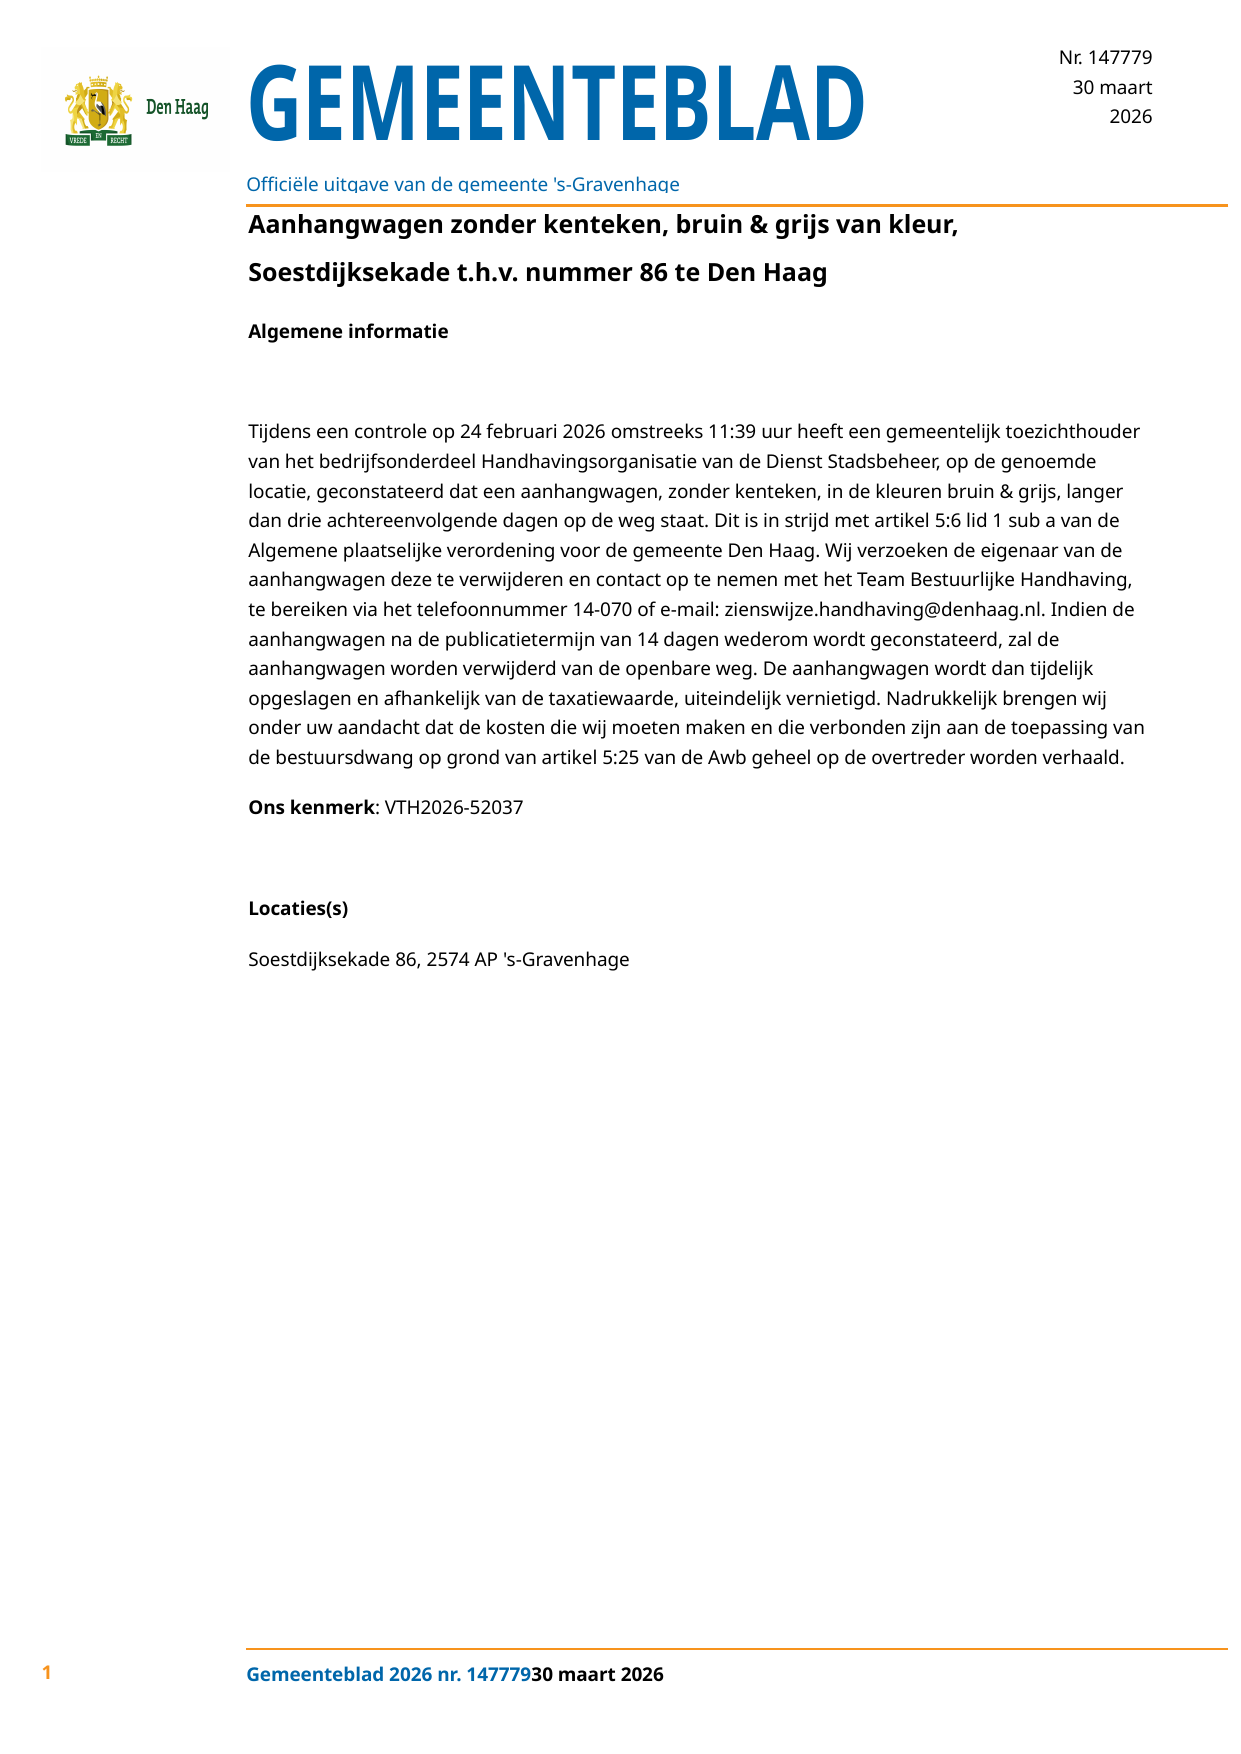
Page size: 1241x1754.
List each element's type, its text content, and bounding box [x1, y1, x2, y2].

text Locaties(s) [248, 895, 1152, 921]
text Algemene informatie [248, 318, 1152, 344]
text Soestdijksekade 86, 2574 AP 's-Gravenhage [248, 946, 1152, 972]
picture [41, 47, 231, 172]
text Aanhangwagen zonder kenteken, bruin & grijs van kleur, Soestdijksekade t.h.v. nummer 86 te Den Haag [248, 207, 1152, 288]
text Ons kenmerk: VTH2026-52037 [248, 794, 1152, 820]
text Tijdens een controle op 24 februari 2026 omstreeks 11:39 uur heeft een gemeentelijk toezichthouder van het bedrijfsonderdeel Handhavingsorganisatie van de Dienst Stadsbeheer, op de genoemde locatie, geconstateerd dat een aanhangwagen, zonder kenteken, in de kleuren bruin & grijs, langer dan drie achtereenvolgende dagen op de weg staat. Dit is in strijd met artikel 5:6 lid 1 sub a van de Algemene plaatselijke verordening voor de gemeente Den Haag. Wij verzoeken de eigenaar van de aanhangwagen deze te verwijderen en contact op te nemen met het Team Bestuurlijke Handhaving, te bereiken via het telefoonnummer 14-070 of e-mail: zienswijze.handhaving@denhaag.nl. Indien de aanhangwagen na de publicatietermijn van 14 dagen wederom wordt geconstateerd, zal de aanhangwagen worden verwijderd van de openbare weg. De aanhangwagen wordt dan tijdelijk opgeslagen en afhankelijk van de taxatiewaarde, uiteindelijk vernietigd. Nadrukkelijk brengen wij onder uw aandacht dat de kosten die wij moeten maken en die verbonden zijn aan de toepassing van de bestuursdwang op grond van artikel 5:25 van de Awb geheel op de overtreder worden verhaald. [248, 419, 1152, 770]
